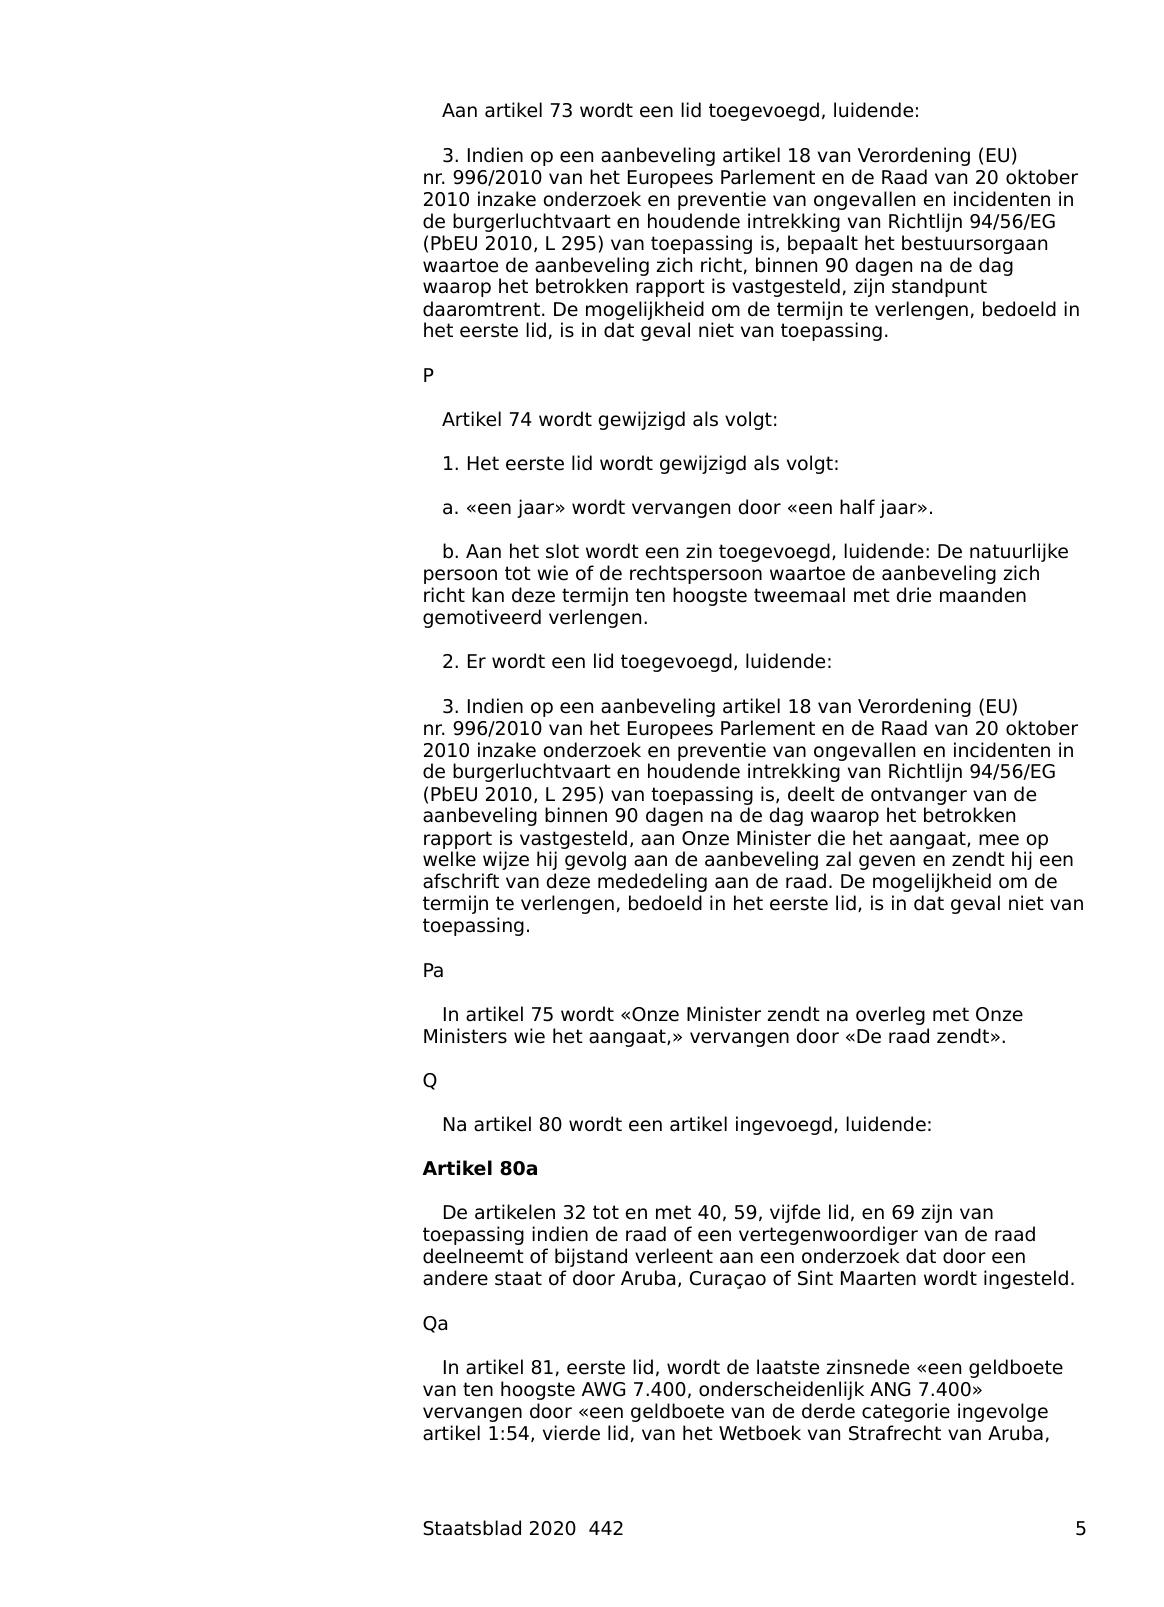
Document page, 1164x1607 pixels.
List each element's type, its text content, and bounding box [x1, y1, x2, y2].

text 2. Er wordt een lid toegevoegd, luidende: [422, 651, 1087, 673]
subtitle Artikel 80a [422, 1158, 1087, 1180]
text 3. Indien op een aanbeveling artikel 18 van Verordening (EU) nr. 996/2010 van het Europees Parlement en de Raad van 20 oktober 2010 inzake onderzoek en preventie van ongevallen en incidenten in de burgerluchtvaart en houdende intrekking van Richtlijn 94/56/EG (PbEU 2010, L 295) van toepassing is, bepaalt het bestuursorgaan waartoe de aanbeveling zich richt, binnen 90 dagen na de dag waarop het betrokken rapport is vastgesteld, zijn standpunt daaromtrent. De mogelijkheid om de termijn te verlengen, bedoeld in het eerste lid, is in dat geval niet van toepassing. [422, 144, 1087, 342]
text 1. Het eerste lid wordt gewijzigd als volgt: [422, 453, 1087, 475]
text Qa [422, 1312, 1087, 1334]
text b. Aan het slot wordt een zin toegevoegd, luidende: De natuurlijke persoon tot wie of de rechtspersoon waartoe de aanbeveling zich richt kan deze termijn ten hoogste tweemaal met drie maanden gemotiveerd verlengen. [422, 541, 1087, 629]
text P [422, 364, 1087, 387]
text In artikel 75 wordt «Onze Minister zendt na overleg met Onze Ministers wie het aangaat,» vervangen door «De raad zendt». [422, 1004, 1087, 1048]
text Q [422, 1070, 1087, 1092]
text a. «een jaar» wordt vervangen door «een half jaar». [422, 497, 1087, 519]
text Pa [422, 959, 1087, 981]
text De artikelen 32 tot en met 40, 59, vijfde lid, en 69 zijn van toepassing indien de raad of een vertegenwoordiger van de raad deelneemt of bijstand verleent aan een onderzoek dat door een andere staat of door Aruba, Curaçao of Sint Maarten wordt ingesteld. [422, 1202, 1087, 1290]
text In artikel 81, eerste lid, wordt de laatste zinsnede «een geldboete van ten hoogste AWG 7.400, onderscheidenlijk ANG 7.400» vervangen door «een geldboete van de derde categorie ingevolge artikel 1:54, vierde lid, van het Wetboek van Strafrecht van Aruba, [422, 1357, 1087, 1444]
text Na artikel 80 wordt een artikel ingevoegd, luidende: [422, 1114, 1087, 1136]
text 3. Indien op een aanbeveling artikel 18 van Verordening (EU) nr. 996/2010 van het Europees Parlement en de Raad van 20 oktober 2010 inzake onderzoek en preventie van ongevallen en incidenten in de burgerluchtvaart en houdende intrekking van Richtlijn 94/56/EG (PbEU 2010, L 295) van toepassing is, deelt de ontvanger van de aanbeveling binnen 90 dagen na de dag waarop het betrokken rapport is vastgesteld, aan Onze Minister die het aangaat, mee op welke wijze hij gevolg aan de aanbeveling zal geven en zendt hij een afschrift van deze mededeling aan de raad. De mogelijkheid om de termijn te verlengen, bedoeld in het eerste lid, is in dat geval niet van toepassing. [422, 696, 1087, 937]
text Aan artikel 73 wordt een lid toegevoegd, luidende: [422, 100, 1087, 122]
text Artikel 74 wordt gewijzigd als volgt: [422, 409, 1087, 431]
